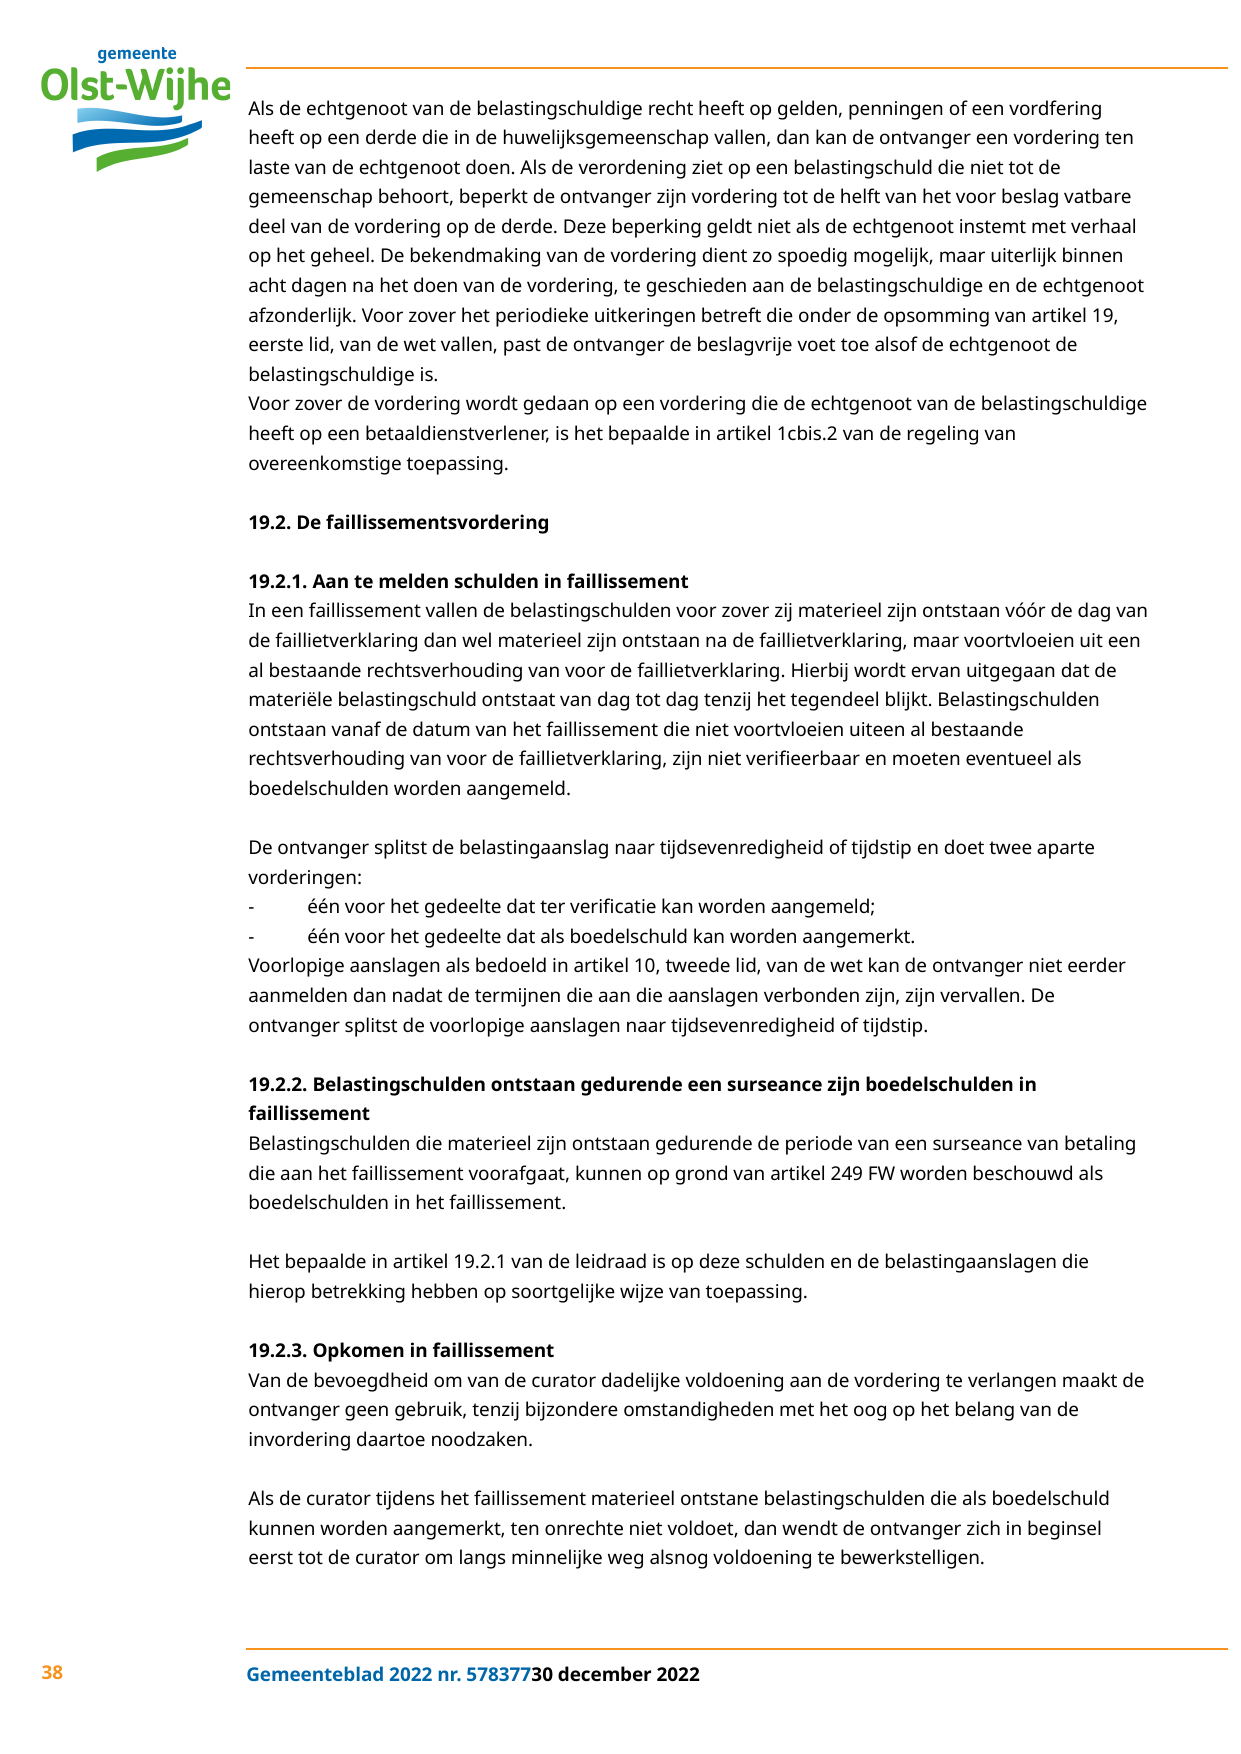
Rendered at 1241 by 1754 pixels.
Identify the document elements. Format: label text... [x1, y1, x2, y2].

picture [41, 47, 231, 172]
text 19.2.3. Opkomen in faillissement [248, 1337, 1152, 1363]
text Belastingschulden die materieel zijn ontstaan gedurende de periode van een surseance van betaling die aan het faillissement voorafgaat, kunnen op grond van artikel 249 FW worden beschouwd als boedelschulden in het faillissement. [248, 1130, 1152, 1215]
text Het bepaalde in artikel 19.2.1 van de leidraad is op deze schulden en de belastingaanslagen die hierop betrekking hebben op soortgelijke wijze van toepassing. [248, 1248, 1152, 1304]
text 19.2.1. Aan te melden schulden in faillissement [248, 568, 1152, 594]
text Als de echtgenoot van de belastingschuldige recht heeft op gelden, penningen of een vordfering heeft op een derde die in de huwelijksgemeenschap vallen, dan kan de ontvanger een vordering ten laste van de echtgenoot doen. Als de verordening ziet op een belastingschuld die niet tot de gemeenschap behoort, beperkt de ontvanger zijn vordering tot de helft van het voor beslag vatbare deel van de vordering op de derde. Deze beperking geldt niet als de echtgenoot instemt met verhaal op het geheel. De bekendmaking van de vordering dient zo spoedig mogelijk, maar uiterlijk binnen acht dagen na het doen van de vordering, te geschieden aan de belastingschuldige en de echtgenoot afzonderlijk. Voor zover het periodieke uitkeringen betreft die onder de opsomming van artikel 19, eerste lid, van de wet vallen, past de ontvanger de beslagvrije voet toe alsof de echtgenoot de belastingschuldige is. [248, 95, 1152, 387]
text In een faillissement vallen de belastingschulden voor zover zij materieel zijn ontstaan vóór de dag van de faillietverklaring dan wel materieel zijn ontstaan na de faillietverklaring, maar voortvloeien uit een al bestaande rechtsverhouding van voor de faillietverklaring. Hierbij wordt ervan uitgegaan dat de materiële belastingschuld ontstaat van dag tot dag tenzij het tegendeel blijkt. Belastingschulden ontstaan vanaf de datum van het faillissement die niet voortvloeien uiteen al bestaande rechtsverhouding van voor de faillietverklaring, zijn niet verifieerbaar en moeten eventueel als boedelschulden worden aangemeld. [248, 598, 1152, 801]
text De ontvanger splitst de belastingaanslag naar tijdsevenredigheid of tijdstip en doet twee aparte vorderingen: [248, 834, 1152, 890]
text Van de bevoegdheid om van de curator dadelijke voldoening aan de vordering te verlangen maakt de ontvanger geen gebruik, tenzij bijzondere omstandigheden met het oog op het belang van de invordering daartoe noodzaken. [248, 1367, 1152, 1452]
list één voor het gedeelte dat ter verificatie kan worden aangemeld; [248, 893, 1152, 919]
text 19.2.2. Belastingschulden ontstaan gedurende een surseance zijn boedelschulden in faillissement [248, 1071, 1152, 1126]
text Als de curator tijdens het faillissement materieel ontstane belastingschulden die als boedelschuld kunnen worden aangemerkt, ten onrechte niet voldoet, dan wendt de ontvanger zich in beginsel eerst tot de curator om langs minnelijke weg alsnog voldoening te bewerkstelligen. [248, 1485, 1152, 1570]
text 19.2. De faillissementsvordering [248, 509, 1152, 535]
text Voorlopige aanslagen als bedoeld in artikel 10, tweede lid, van de wet kan de ontvanger niet eerder aanmelden dan nadat de termijnen die aan die aanslagen verbonden zijn, zijn vervallen. De ontvanger splitst de voorlopige aanslagen naar tijdsevenredigheid of tijdstip. [248, 953, 1152, 1038]
list één voor het gedeelte dat als boedelschuld kan worden aangemerkt. [248, 923, 1152, 949]
text Voor zover de vordering wordt gedaan op een vordering die de echtgenoot van de belastingschuldige heeft op een betaaldienstverlener, is het bepaalde in artikel 1cbis.2 van de regeling van overeenkomstige toepassing. [248, 391, 1152, 476]
